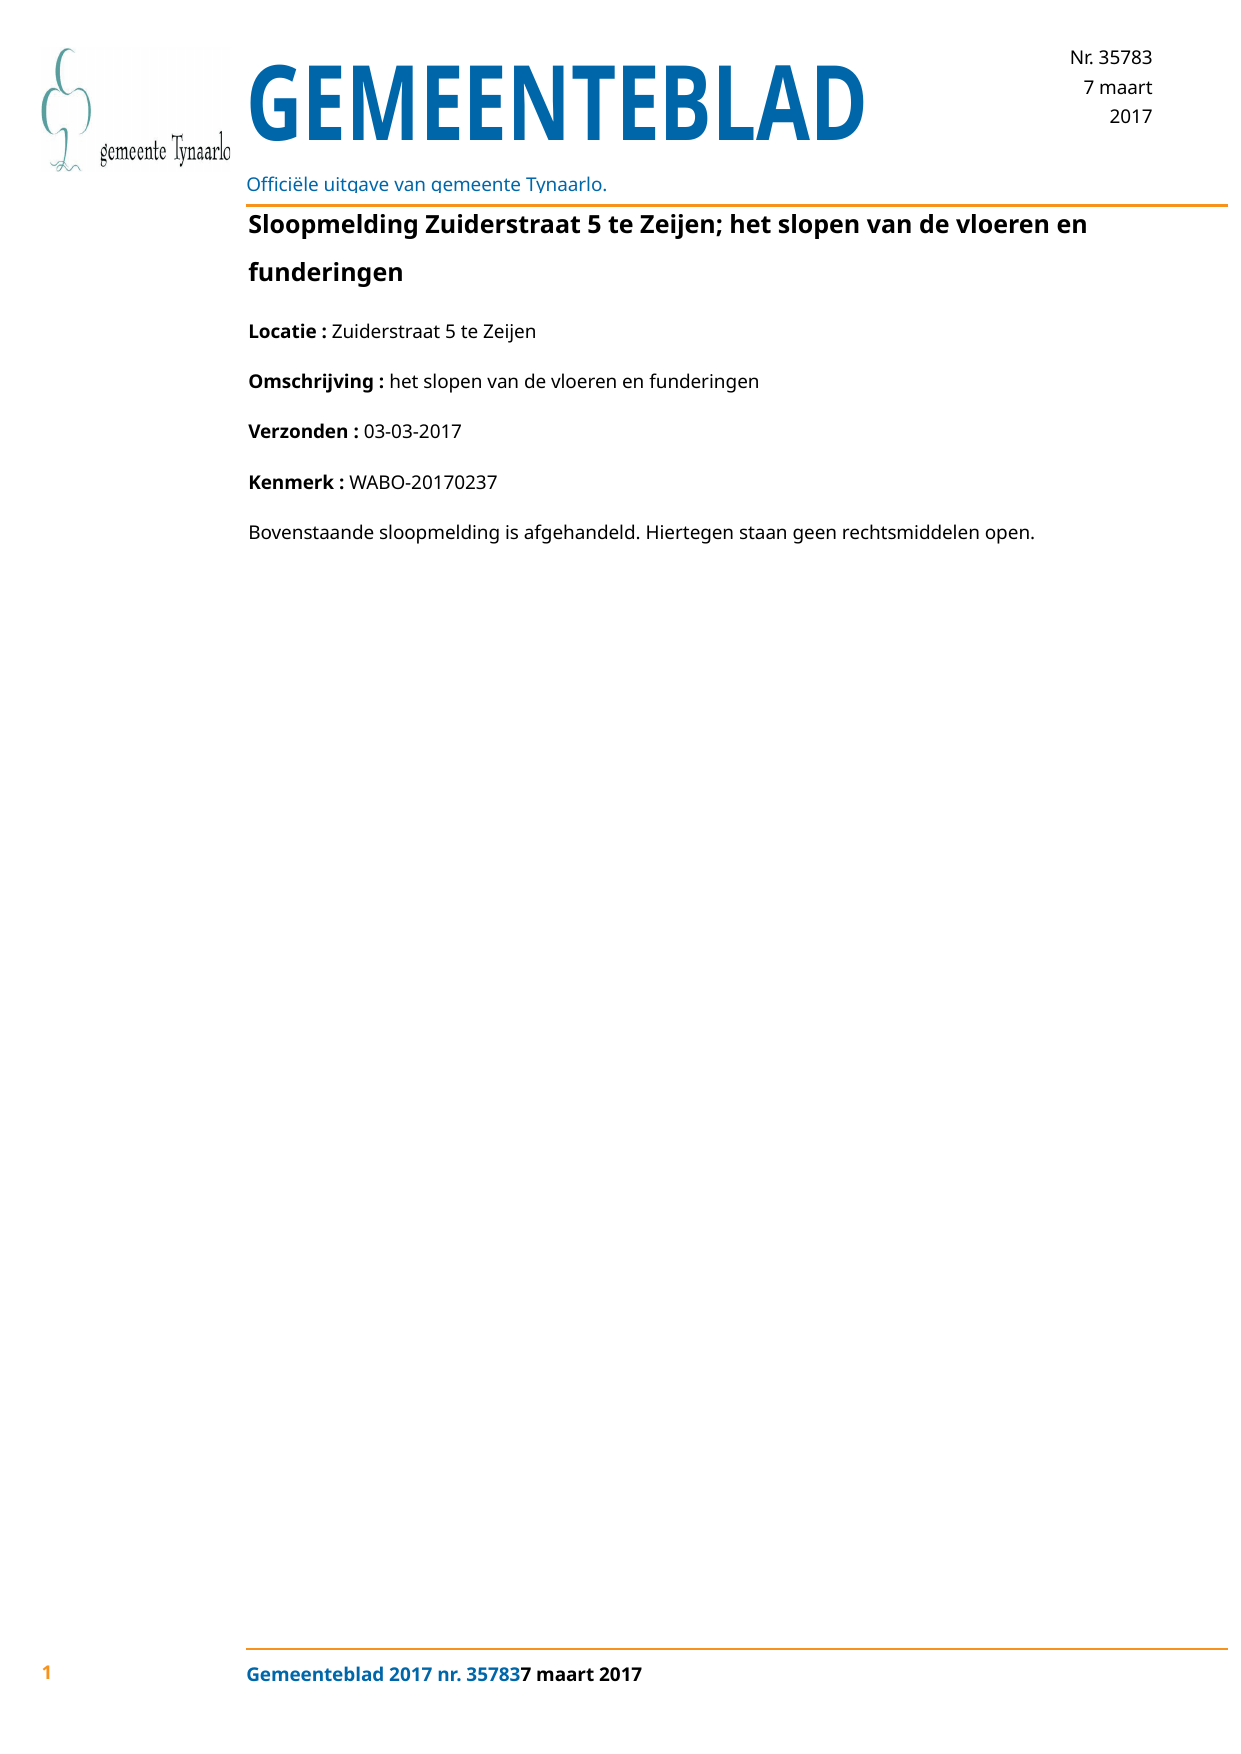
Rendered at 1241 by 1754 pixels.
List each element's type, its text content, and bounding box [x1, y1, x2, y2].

text Kenmerk : WABO-20170237 [248, 469, 1152, 495]
text Omschrijving : het slopen van de vloeren en funderingen [248, 368, 1152, 394]
text Bovenstaande sloopmelding is afgehandeld. Hiertegen staan geen rechtsmiddelen open. [248, 519, 1152, 545]
text Sloopmelding Zuiderstraat 5 te Zeijen; het slopen van de vloeren en funderingen [248, 207, 1152, 288]
picture [41, 47, 231, 172]
text Verzonden : 03-03-2017 [248, 419, 1152, 444]
text Locatie : Zuiderstraat 5 te Zeijen [248, 318, 1152, 344]
